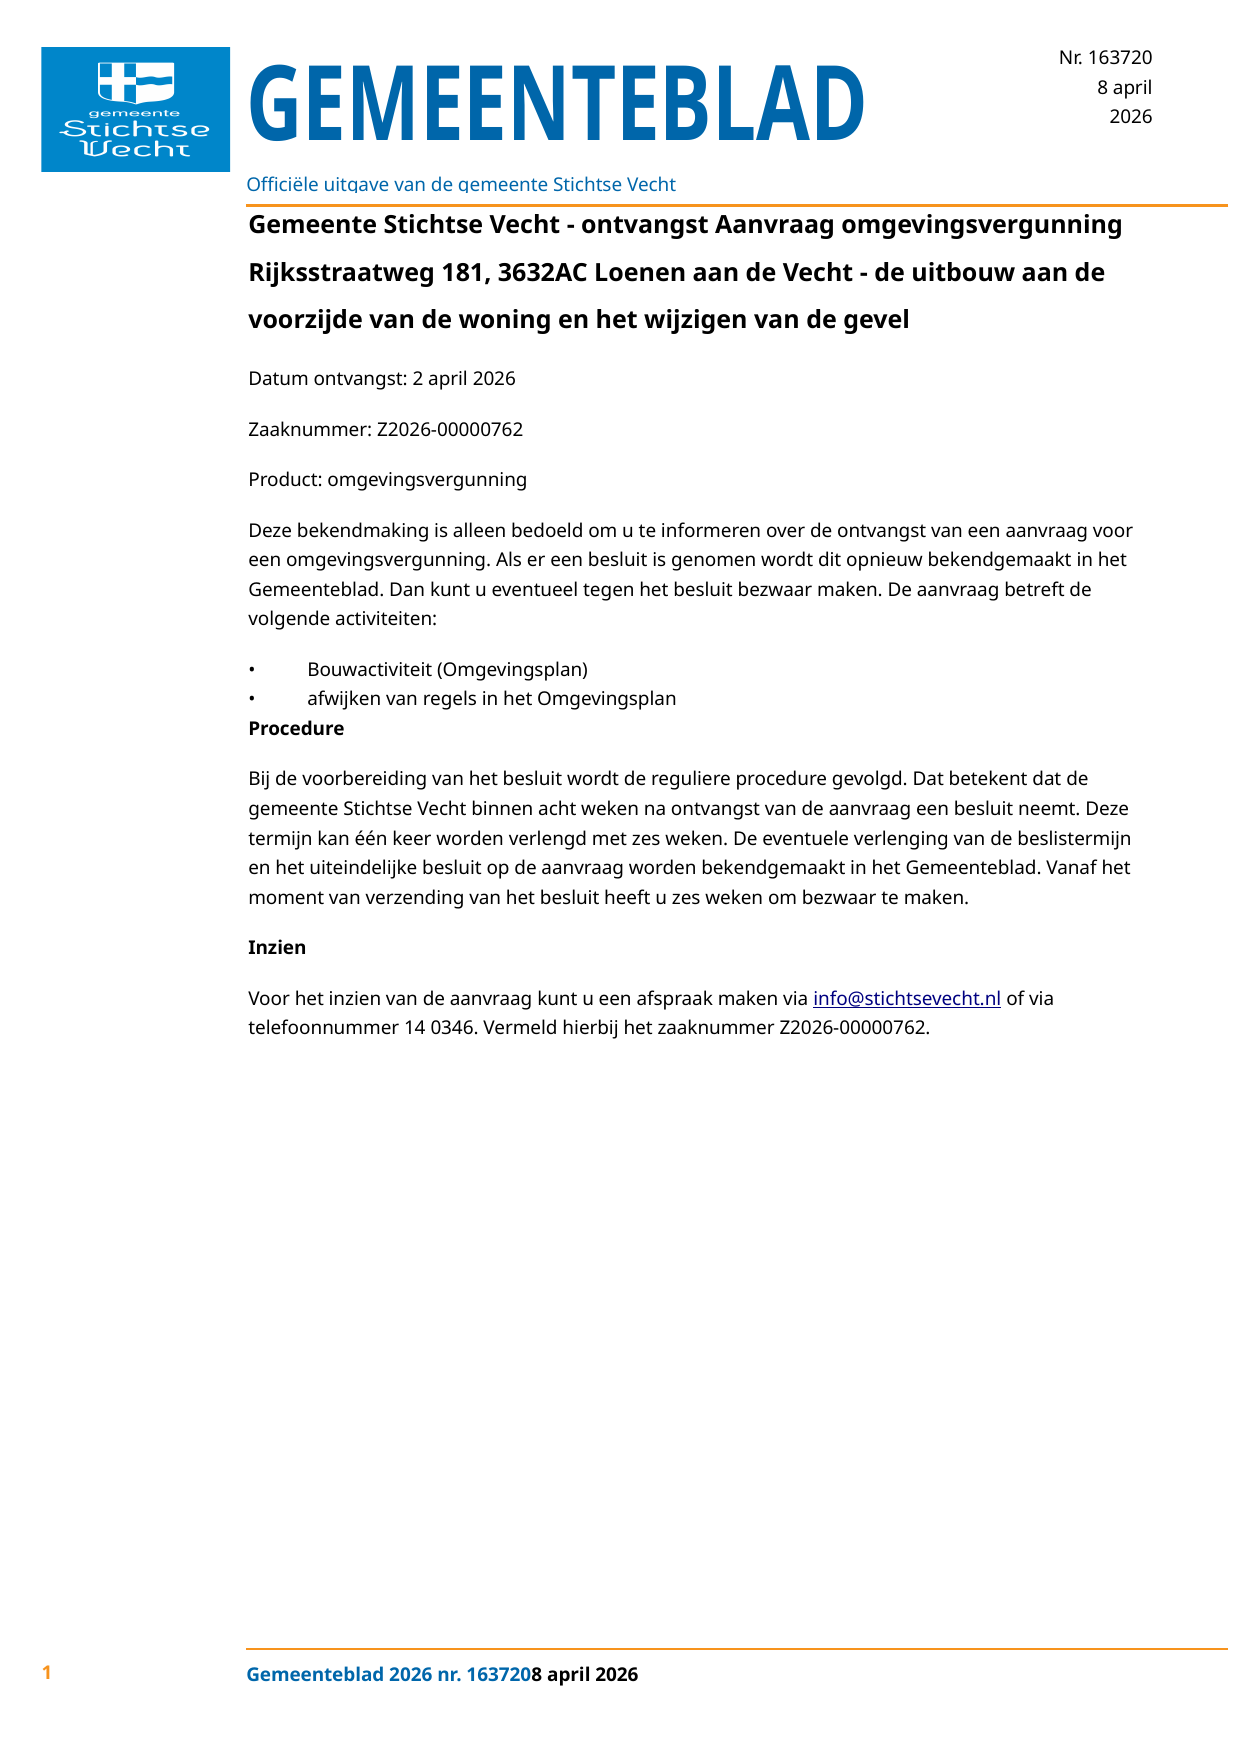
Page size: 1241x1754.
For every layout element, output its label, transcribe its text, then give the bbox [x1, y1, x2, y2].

text Deze bekendmaking is alleen bedoeld om u te informeren over de ontvangst van een aanvraag voor een omgevingsvergunning. Als er een besluit is genomen wordt dit opnieuw bekendgemaakt in het Gemeenteblad. Dan kunt u eventueel tegen het besluit bezwaar maken. De aanvraag betreft de volgende activiteiten: [248, 517, 1152, 631]
text Gemeente Stichtse Vecht - ontvangst Aanvraag omgevingsvergunning Rijksstraatweg 181, 3632AC Loenen aan de Vecht - de uitbouw aan de voorzijde van de woning en het wijzigen van de gevel [248, 207, 1152, 336]
text Voor het inzien van de aanvraag kunt u een afspraak maken via info@stichtsevecht.nl of via telefoonnummer 14 0346. Vermeld hierbij het zaaknummer Z2026-00000762. [248, 985, 1152, 1040]
text Zaaknummer: Z2026-00000762 [248, 416, 1152, 442]
picture [99, 63, 135, 101]
list Bouwactiviteit (Omgevingsplan) [248, 656, 1152, 682]
text Bij de voorbereiding van het besluit wordt de reguliere procedure gevolgd. Dat betekent dat de gemeente Stichtse Vecht binnen acht weken na ontvangst van de aanvraag een besluit neemt. Deze termijn kan één keer worden verlengd met zes weken. De eventuele verlenging van de beslistermijn en het uiteindelijke besluit op de aanvraag worden bekendgemaakt in het Gemeenteblad. Vanaf het moment van verzending van het besluit heeft u zes weken om bezwaar te maken. [248, 766, 1152, 909]
text Datum ontvangst: 2 april 2026 [248, 366, 1152, 391]
picture [137, 63, 174, 103]
list afwijken van regels in het Omgevingsplan [248, 686, 1152, 711]
text Procedure [248, 715, 1152, 741]
text Inzien [248, 934, 1152, 960]
text Product: omgevingsvergunning [248, 466, 1152, 492]
